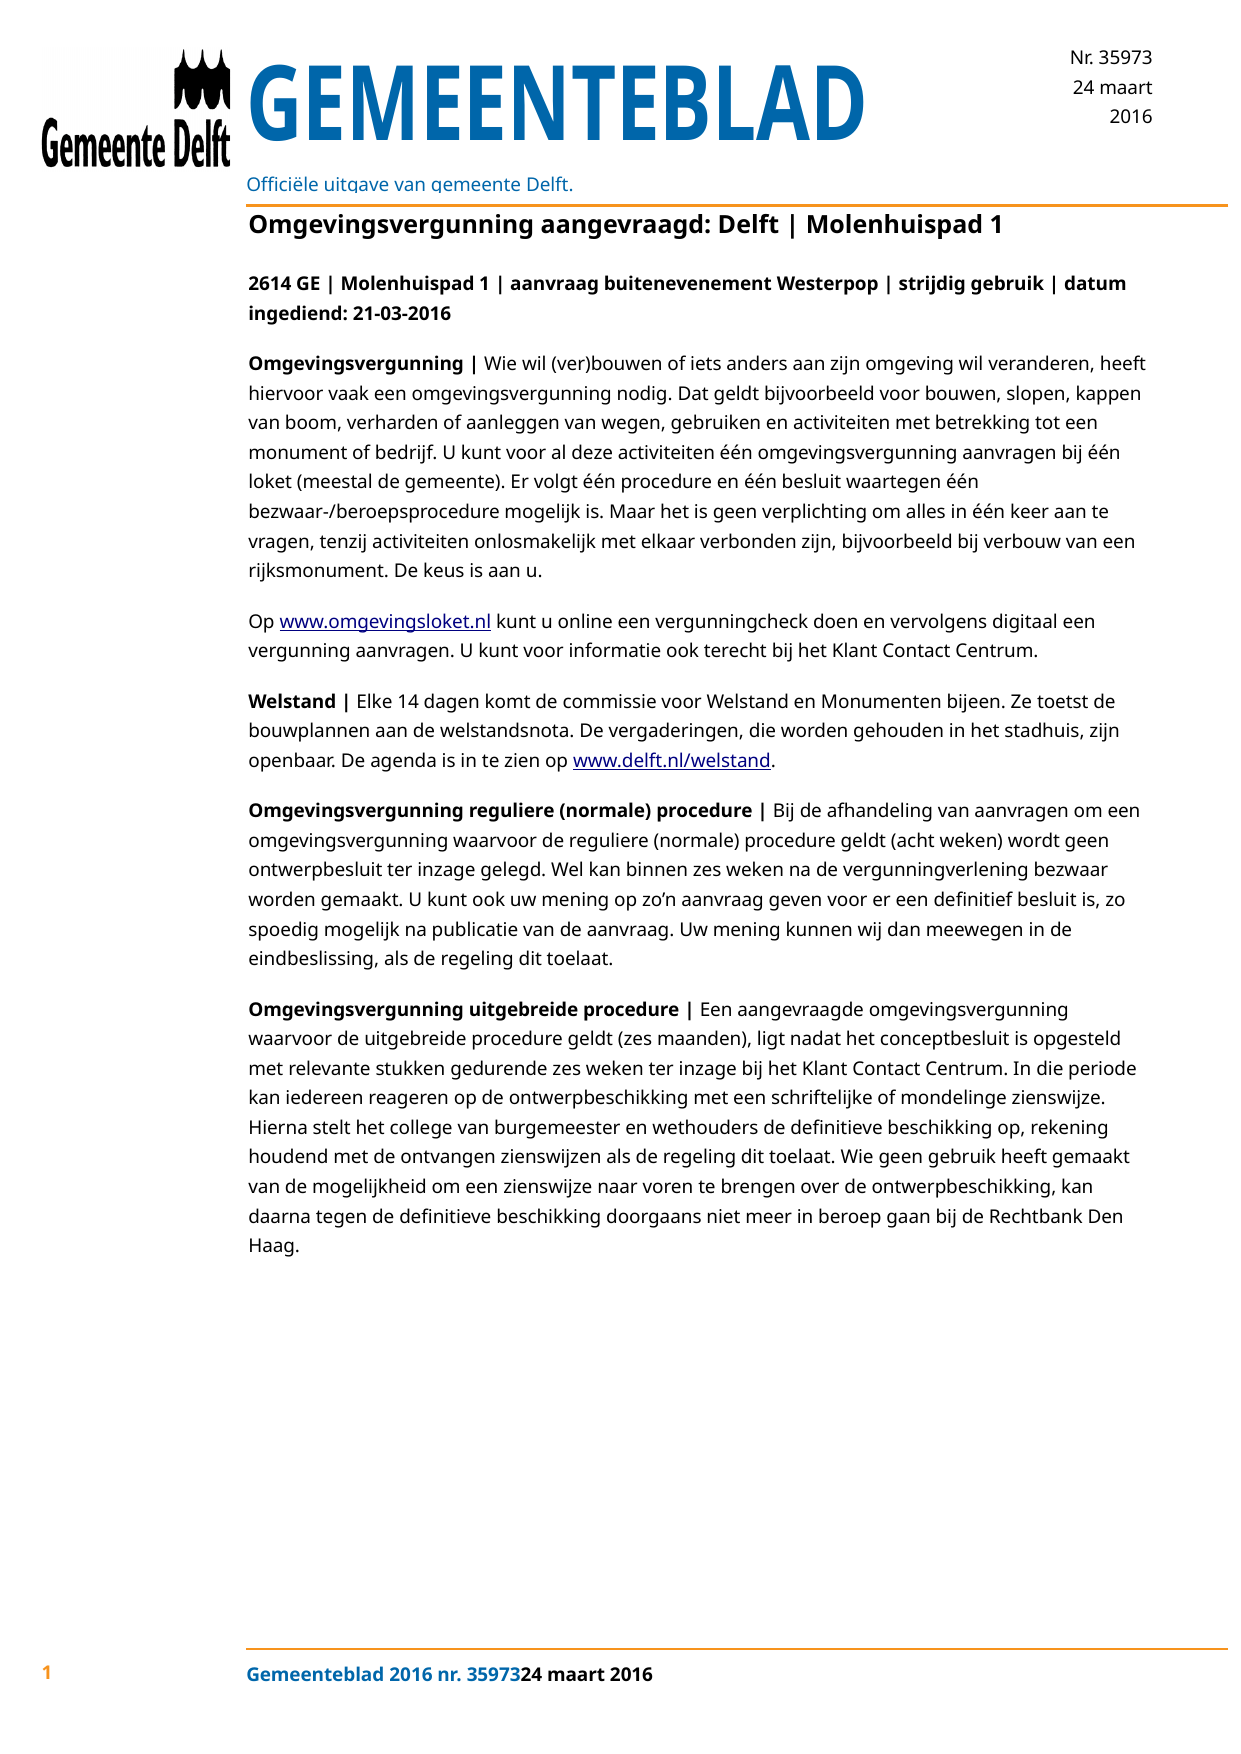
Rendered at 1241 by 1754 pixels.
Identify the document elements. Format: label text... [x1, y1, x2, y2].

text Omgevingsvergunning aangevraagd: Delft | Molenhuispad 1 [248, 207, 1152, 241]
picture [41, 47, 231, 172]
text 2614 GE | Molenhuispad 1 | aanvraag buitenevenement Westerpop | strijdig gebruik | datum ingediend: 21-03-2016 [248, 270, 1152, 326]
text Omgevingsvergunning uitgebreide procedure | Een aangevraagde omgevingsvergunning waarvoor de uitgebreide procedure geldt (zes maanden), ligt nadat het conceptbesluit is opgesteld met relevante stukken gedurende zes weken ter inzage bij het Klant Contact Centrum. In die periode kan iedereen reageren op de ontwerpbeschikking met een schriftelijke of mondelinge zienswijze. Hierna stelt het college van burgemeester en wethouders de definitieve beschikking op, rekening houdend met de ontvangen zienswijzen als de regeling dit toelaat. Wie geen gebruik heeft gemaakt van de mogelijkheid om een zienswijze naar voren te brengen over de ontwerpbeschikking, kan daarna tegen de definitieve beschikking doorgaans niet meer in beroep gaan bij de Rechtbank Den Haag. [248, 996, 1152, 1258]
text Op www.omgevingsloket.nl kunt u online een vergunningcheck doen en vervolgens digitaal een vergunning aanvragen. U kunt voor informatie ook terecht bij het Klant Contact Centrum. [248, 608, 1152, 663]
text Omgevingsvergunning reguliere (normale) procedure | Bij de afhandeling van aanvragen om een omgevingsvergunning waarvoor de reguliere (normale) procedure geldt (acht weken) wordt geen ontwerpbesluit ter inzage gelegd. Wel kan binnen zes weken na de vergunningverlening bezwaar worden gemaakt. U kunt ook uw mening op zo’n aanvraag geven voor er een definitief besluit is, zo spoedig mogelijk na publicatie van de aanvraag. Uw mening kunnen wij dan meewegen in de eindbeslissing, als de regeling dit toelaat. [248, 797, 1152, 971]
text Omgevingsvergunning | Wie wil (ver)bouwen of iets anders aan zijn omgeving wil veranderen, heeft hiervoor vaak een omgevingsvergunning nodig. Dat geldt bijvoorbeeld voor bouwen, slopen, kappen van boom, verharden of aanleggen van wegen, gebruiken en activiteiten met betrekking tot een monument of bedrijf. U kunt voor al deze activiteiten één omgevingsvergunning aanvragen bij één loket (meestal de gemeente). Er volgt één procedure en één besluit waartegen één bezwaar-/beroepsprocedure mogelijk is. Maar het is geen verplichting om alles in één keer aan te vragen, tenzij activiteiten onlosmakelijk met elkaar verbonden zijn, bijvoorbeeld bij verbouw van een rijksmonument. De keus is aan u. [248, 350, 1152, 583]
text Welstand | Elke 14 dagen komt de commissie voor Welstand en Monumenten bijeen. Ze toetst de bouwplannen aan de welstandsnota. De vergaderingen, die worden gehouden in het stadhuis, zijn openbaar. De agenda is in te zien op www.delft.nl/welstand. [248, 688, 1152, 773]
